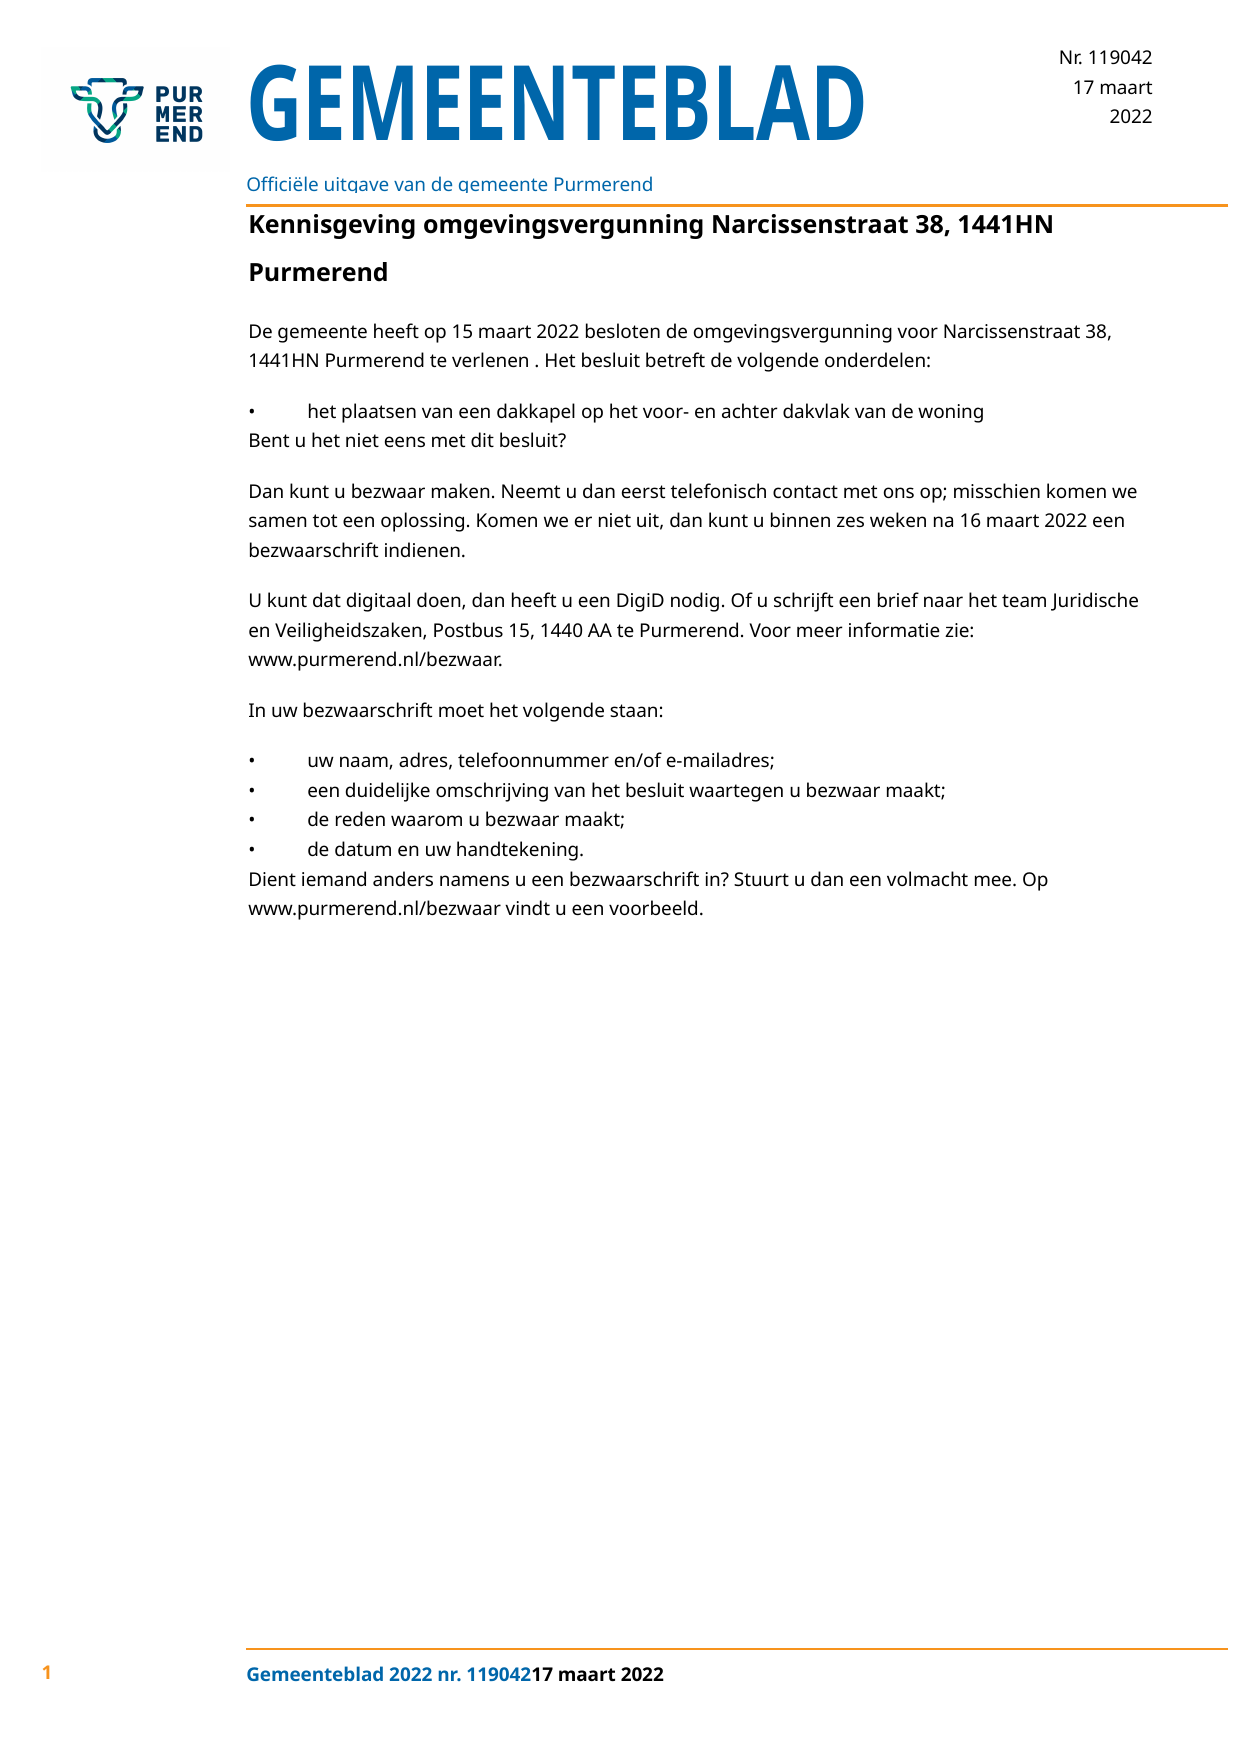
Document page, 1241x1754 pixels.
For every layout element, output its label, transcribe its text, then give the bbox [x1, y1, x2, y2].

text Dient iemand anders namens u een bezwaarschrift in? Stuurt u dan een volmacht mee. Op www.purmerend.nl/bezwaar vindt u een voorbeeld. [248, 866, 1152, 921]
text Dan kunt u bezwaar maken. Neemt u dan eerst telefonisch contact met ons op; misschien komen we samen tot een oplossing. Komen we er niet uit, dan kunt u binnen zes weken na 16 maart 2022 een bezwaarschrift indienen. [248, 478, 1152, 563]
list de datum en uw handtekening. [248, 836, 1152, 862]
text In uw bezwaarschrift moet het volgende staan: [248, 697, 1152, 723]
picture [41, 47, 231, 172]
text Kennisgeving omgevingsvergunning Narcissenstraat 38, 1441HN Purmerend [248, 207, 1152, 288]
text Bent u het niet eens met dit besluit? [248, 427, 1152, 453]
text U kunt dat digitaal doen, dan heeft u een DigiD nodig. Of u schrijft een brief naar het team Juridische en Veiligheidszaken, Postbus 15, 1440 AA te Purmerend. Voor meer informatie zie: www.purmerend.nl/bezwaar. [248, 587, 1152, 672]
text De gemeente heeft op 15 maart 2022 besloten de omgevingsvergunning voor Narcissenstraat 38, 1441HN Purmerend te verlenen . Het besluit betreft de volgende onderdelen: [248, 318, 1152, 373]
list een duidelijke omschrijving van het besluit waartegen u bezwaar maakt; [248, 777, 1152, 803]
list de reden waarom u bezwaar maakt; [248, 807, 1152, 832]
list uw naam, adres, telefoonnummer en/of e-mailadres; [248, 747, 1152, 773]
list het plaatsen van een dakkapel op het voor- en achter dakvlak van de woning [248, 398, 1152, 424]
